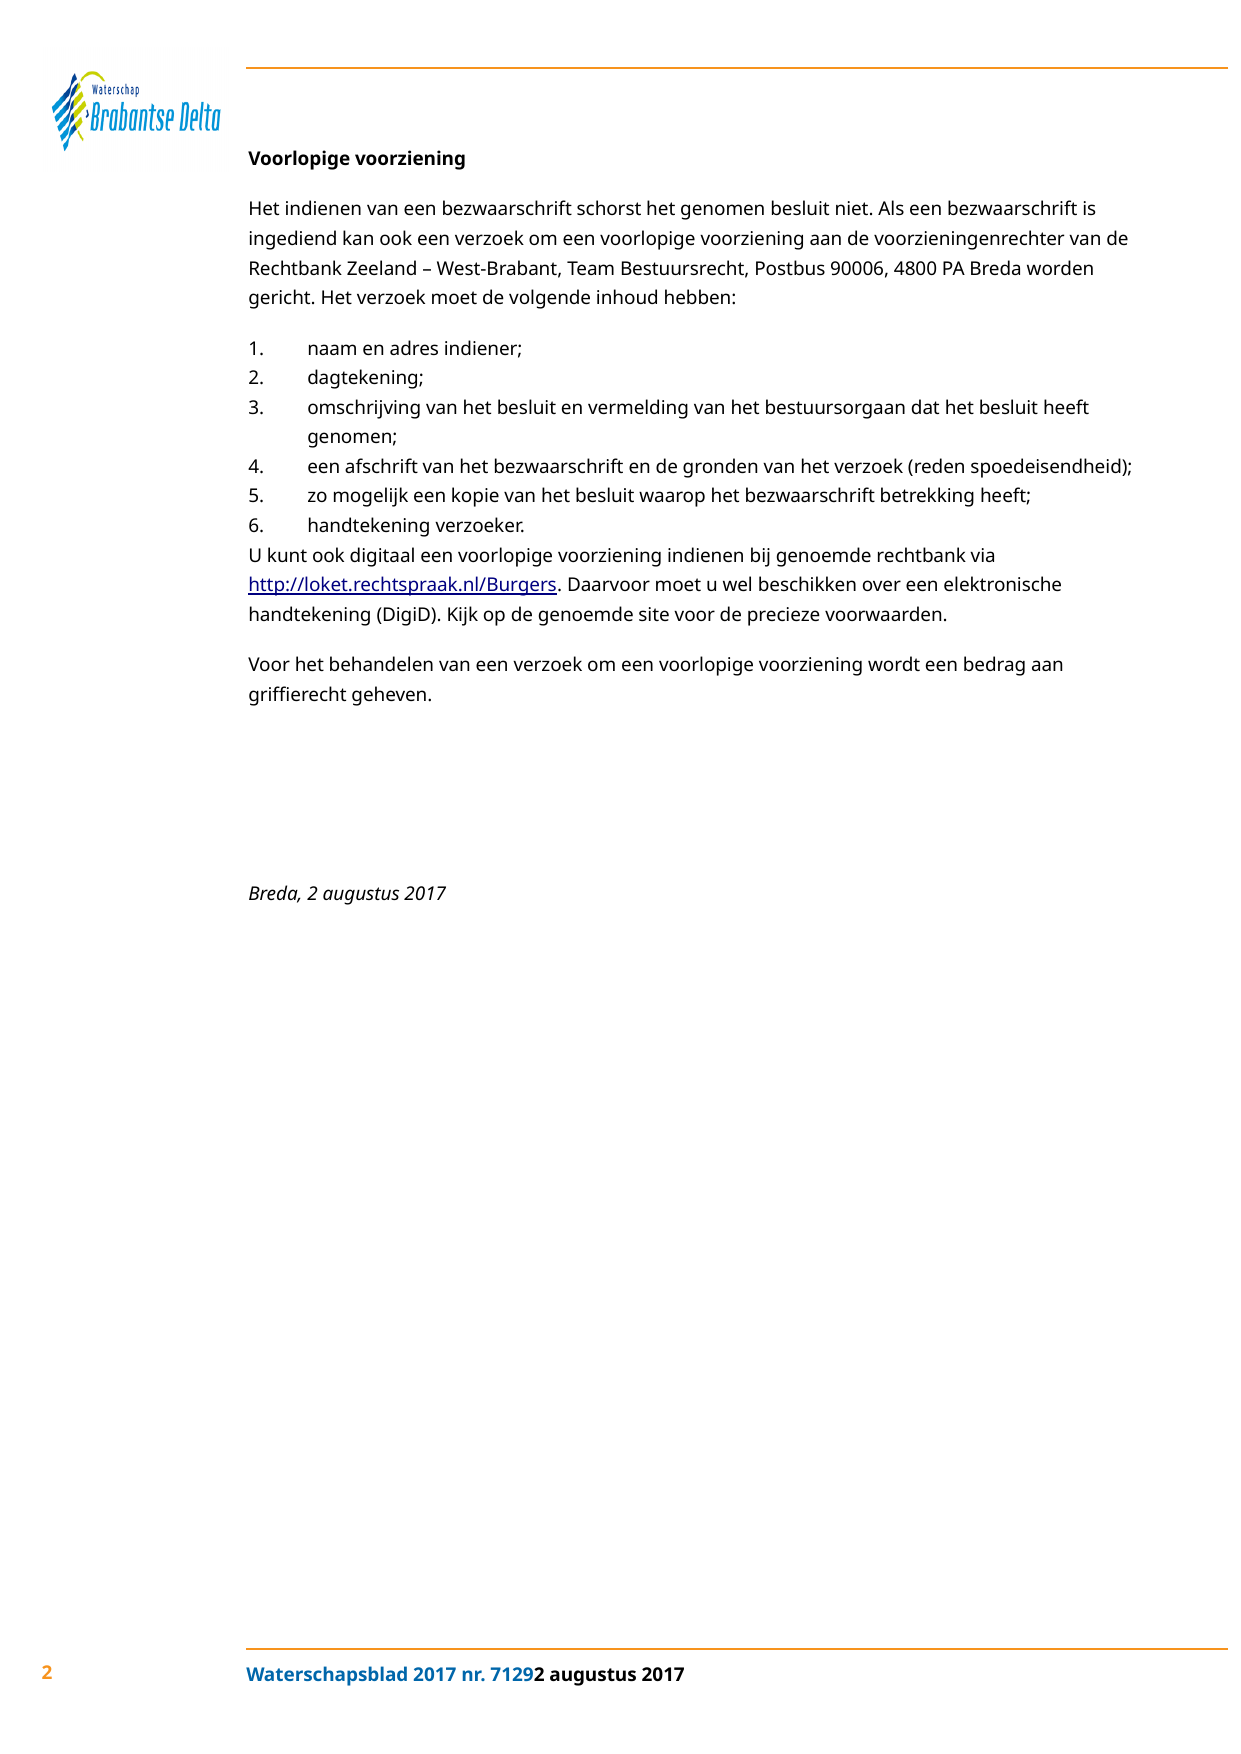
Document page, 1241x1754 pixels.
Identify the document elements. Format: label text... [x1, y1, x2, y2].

list naam en adres indiener; [248, 335, 1152, 361]
text Voor het behandelen van een verzoek om een voorlopige voorziening wordt een bedrag aan griffierecht geheven. [248, 651, 1152, 707]
list handtekening verzoeker. [248, 512, 1152, 538]
list een afschrift van het bezwaarschrift en de gronden van het verzoek (reden spoedeisendheid); [248, 453, 1152, 479]
text Het indienen van een bezwaarschrift schorst het genomen besluit niet. Als een bezwaarschrift is ingediend kan ook een verzoek om een voorlopige voorziening aan de voorzieningenrechter van de Rechtbank Zeeland – West-Brabant, Team Bestuursrecht, Postbus 90006, 4800 PA Breda worden gericht. Het verzoek moet de volgende inhoud hebben: [248, 196, 1152, 310]
text Breda, 2 augustus 2017 [248, 880, 1152, 906]
list omschrijving van het besluit en vermelding van het bestuursorgaan dat het besluit heeft genomen; [248, 394, 1152, 449]
list dagtekening; [248, 364, 1152, 390]
text U kunt ook digitaal een voorlopige voorziening indienen bij genoemde rechtbank via http://loket.rechtspraak.nl/Burgers. Daarvoor moet u wel beschikken over een elektronische handtekening (DigiD). Kijk op de genoemde site voor de precieze voorwaarden. [248, 542, 1152, 627]
text Voorlopige voorziening [248, 145, 1152, 171]
picture [41, 47, 231, 172]
list zo mogelijk een kopie van het besluit waarop het bezwaarschrift betrekking heeft; [248, 483, 1152, 508]
